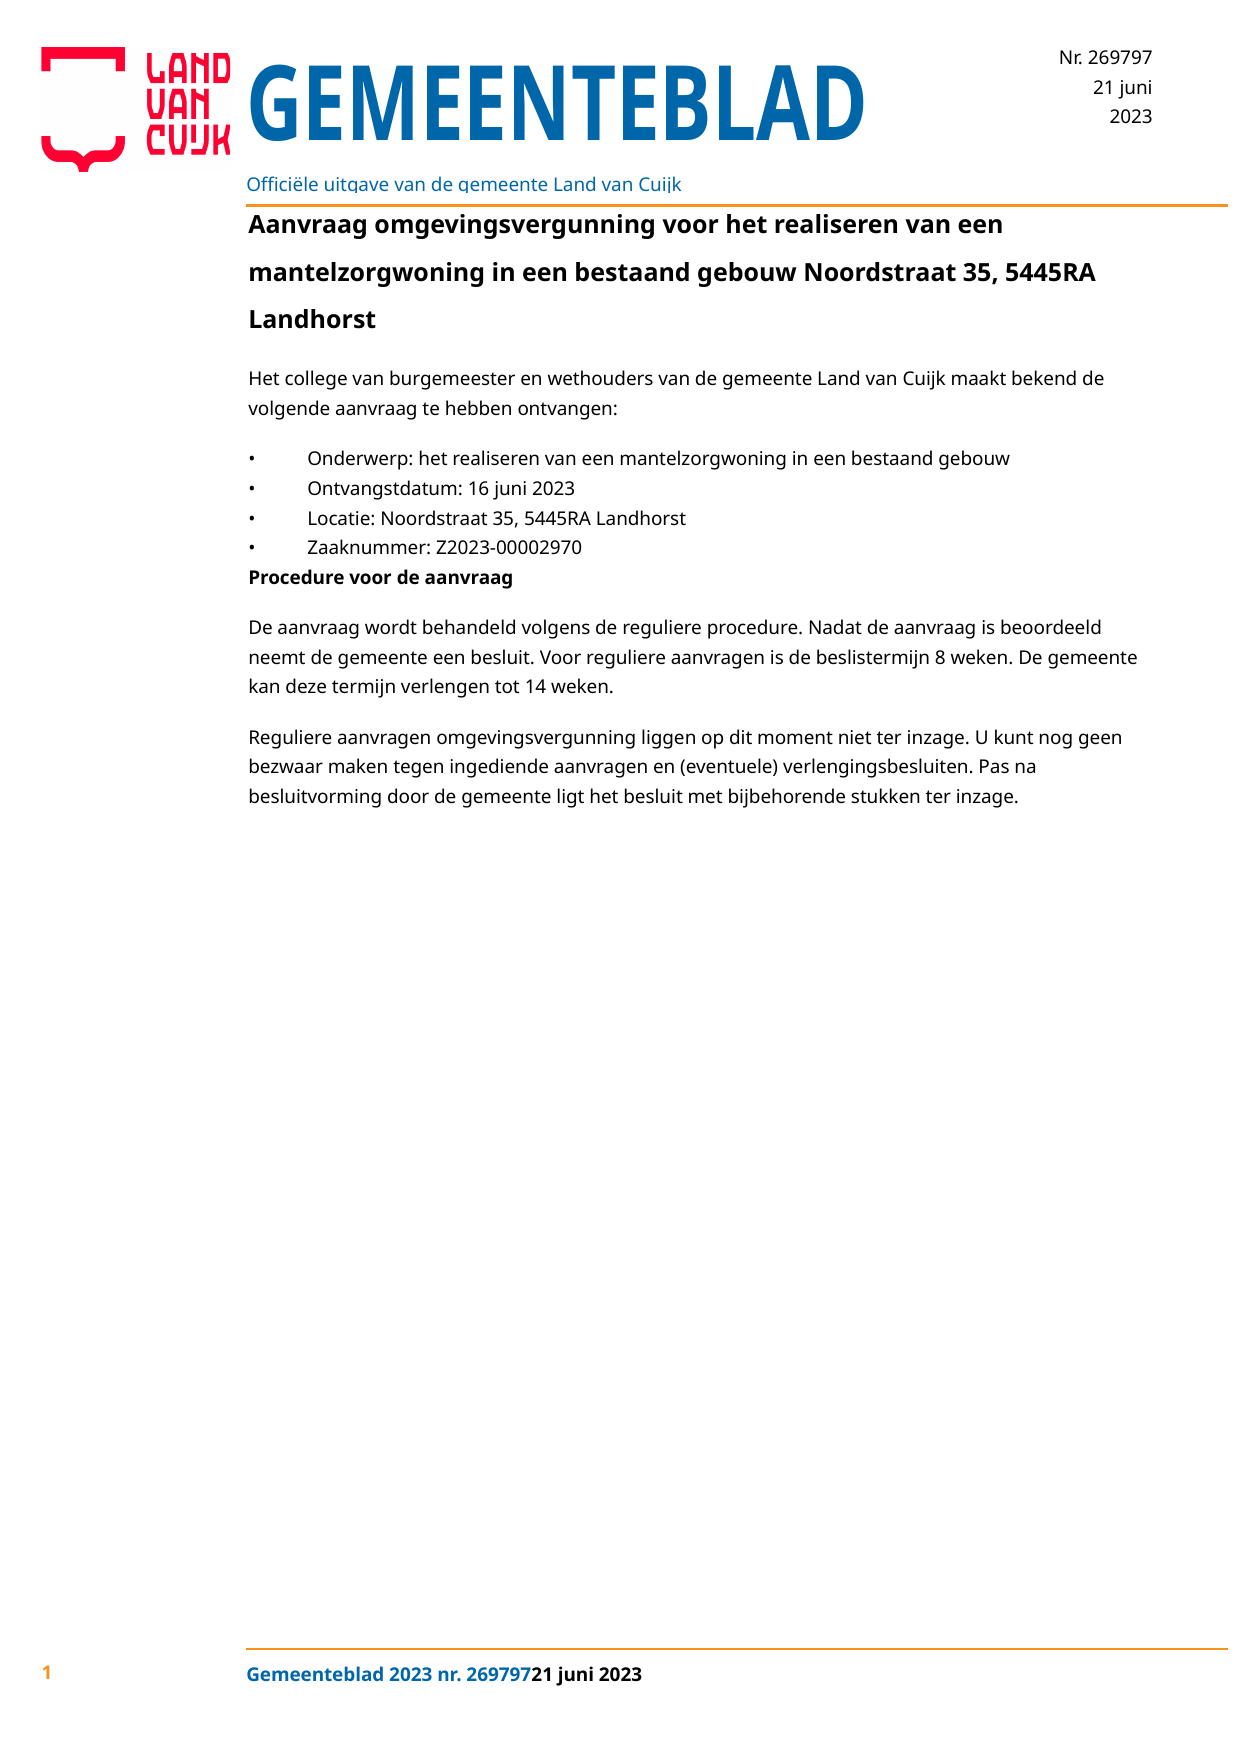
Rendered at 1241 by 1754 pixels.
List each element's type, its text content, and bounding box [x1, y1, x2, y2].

list Ontvangstdatum: 16 juni 2023 [248, 475, 1152, 501]
text Aanvraag omgevingsvergunning voor het realiseren van een mantelzorgwoning in een bestaand gebouw Noordstraat 35, 5445RA Landhorst [248, 207, 1152, 336]
text De aanvraag wordt behandeld volgens de reguliere procedure. Nadat de aanvraag is beoordeeld neemt de gemeente een besluit. Voor reguliere aanvragen is de beslistermijn 8 weken. De gemeente kan deze termijn verlengen tot 14 weken. [248, 614, 1152, 699]
text Reguliere aanvragen omgevingsvergunning liggen op dit moment niet ter inzage. U kunt nog geen bezwaar maken tegen ingediende aanvragen en (eventuele) verlengingsbesluiten. Pas na besluitvorming door de gemeente ligt het besluit met bijbehorende stukken ter inzage. [248, 724, 1152, 809]
list Locatie: Noordstraat 35, 5445RA Landhorst [248, 505, 1152, 530]
list Onderwerp: het realiseren van een mantelzorgwoning in een bestaand gebouw [248, 446, 1152, 471]
text Het college van burgemeester en wethouders van de gemeente Land van Cuijk maakt bekend de volgende aanvraag te hebben ontvangen: [248, 366, 1152, 421]
list Zaaknummer: Z2023-00002970 [248, 534, 1152, 560]
text Procedure voor de aanvraag [248, 564, 1152, 589]
picture [41, 47, 231, 172]
